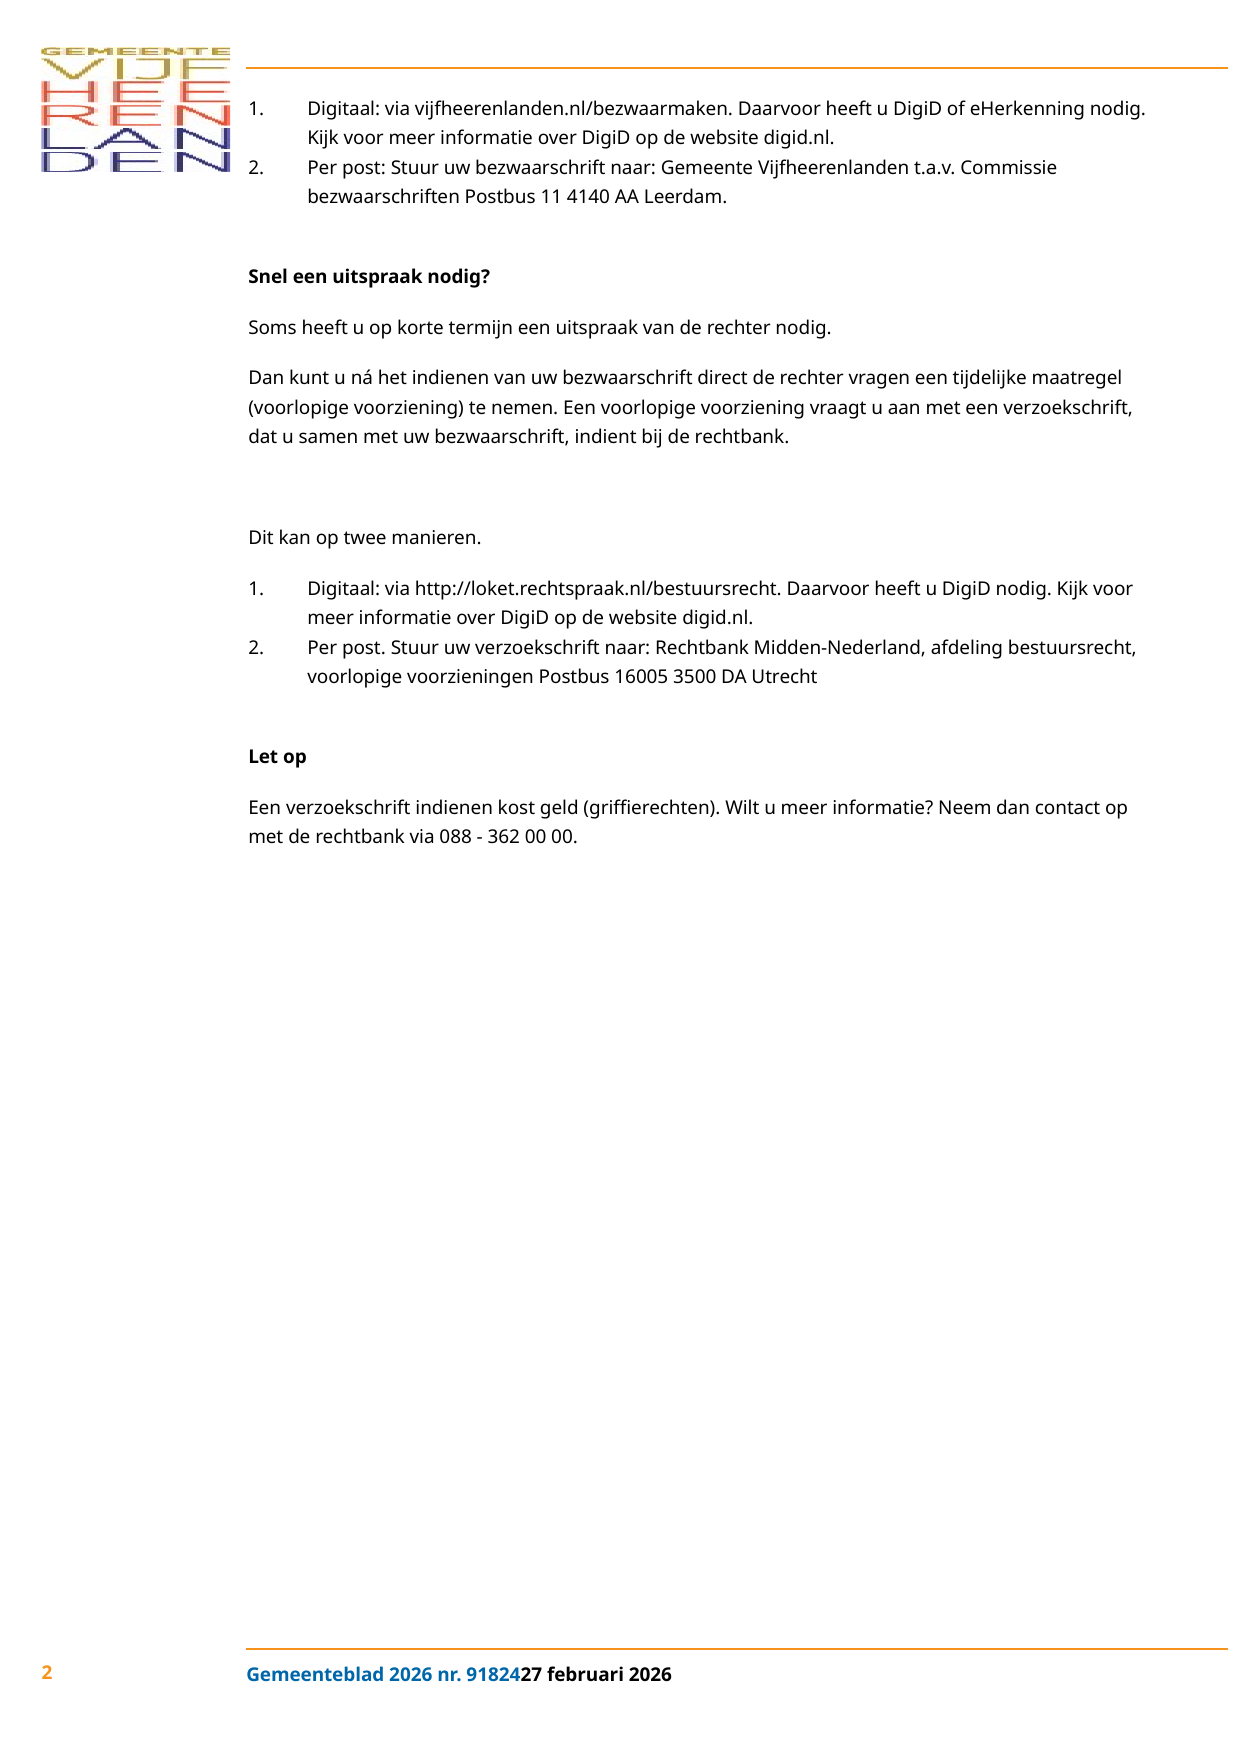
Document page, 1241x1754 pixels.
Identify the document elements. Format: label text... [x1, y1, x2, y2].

text Soms heeft u op korte termijn een uitspraak van de rechter nodig. [248, 314, 1152, 340]
list Per post. Stuur uw verzoekschrift naar: Rechtbank Midden-Nederland, afdeling bestuursrecht, voorlopige voorzieningen Postbus 16005 3500 DA Utrecht [248, 634, 1152, 689]
list Per post: Stuur uw bezwaarschrift naar: Gemeente Vijfheerenlanden t.a.v. Commissie bezwaarschriften Postbus 11 4140 AA Leerdam. [248, 154, 1152, 209]
text Dan kunt u ná het indienen van uw bezwaarschrift direct de rechter vragen een tijdelijke maatregel (voorlopige voorziening) te nemen. Een voorlopige voorziening vraagt u aan met een verzoekschrift, dat u samen met uw bezwaarschrift, indient bij de rechtbank. [248, 364, 1152, 449]
text Snel een uitspraak nodig? [248, 263, 1152, 289]
text Let op [248, 743, 1152, 769]
text Dit kan op twee manieren. [248, 524, 1152, 550]
list Digitaal: via http://loket.rechtspraak.nl/bestuursrecht. Daarvoor heeft u DigiD nodig. Kijk voor meer informatie over DigiD op de website digid.nl. [248, 575, 1152, 630]
list Digitaal: via vijfheerenlanden.nl/bezwaarmaken. Daarvoor heeft u DigiD of eHerkenning nodig. Kijk voor meer informatie over DigiD op de website digid.nl. [248, 95, 1152, 150]
text Een verzoekschrift indienen kost geld (griffierechten). Wilt u meer informatie? Neem dan contact op met de rechtbank via 088 - 362 00 00. [248, 794, 1152, 849]
picture [41, 47, 231, 172]
